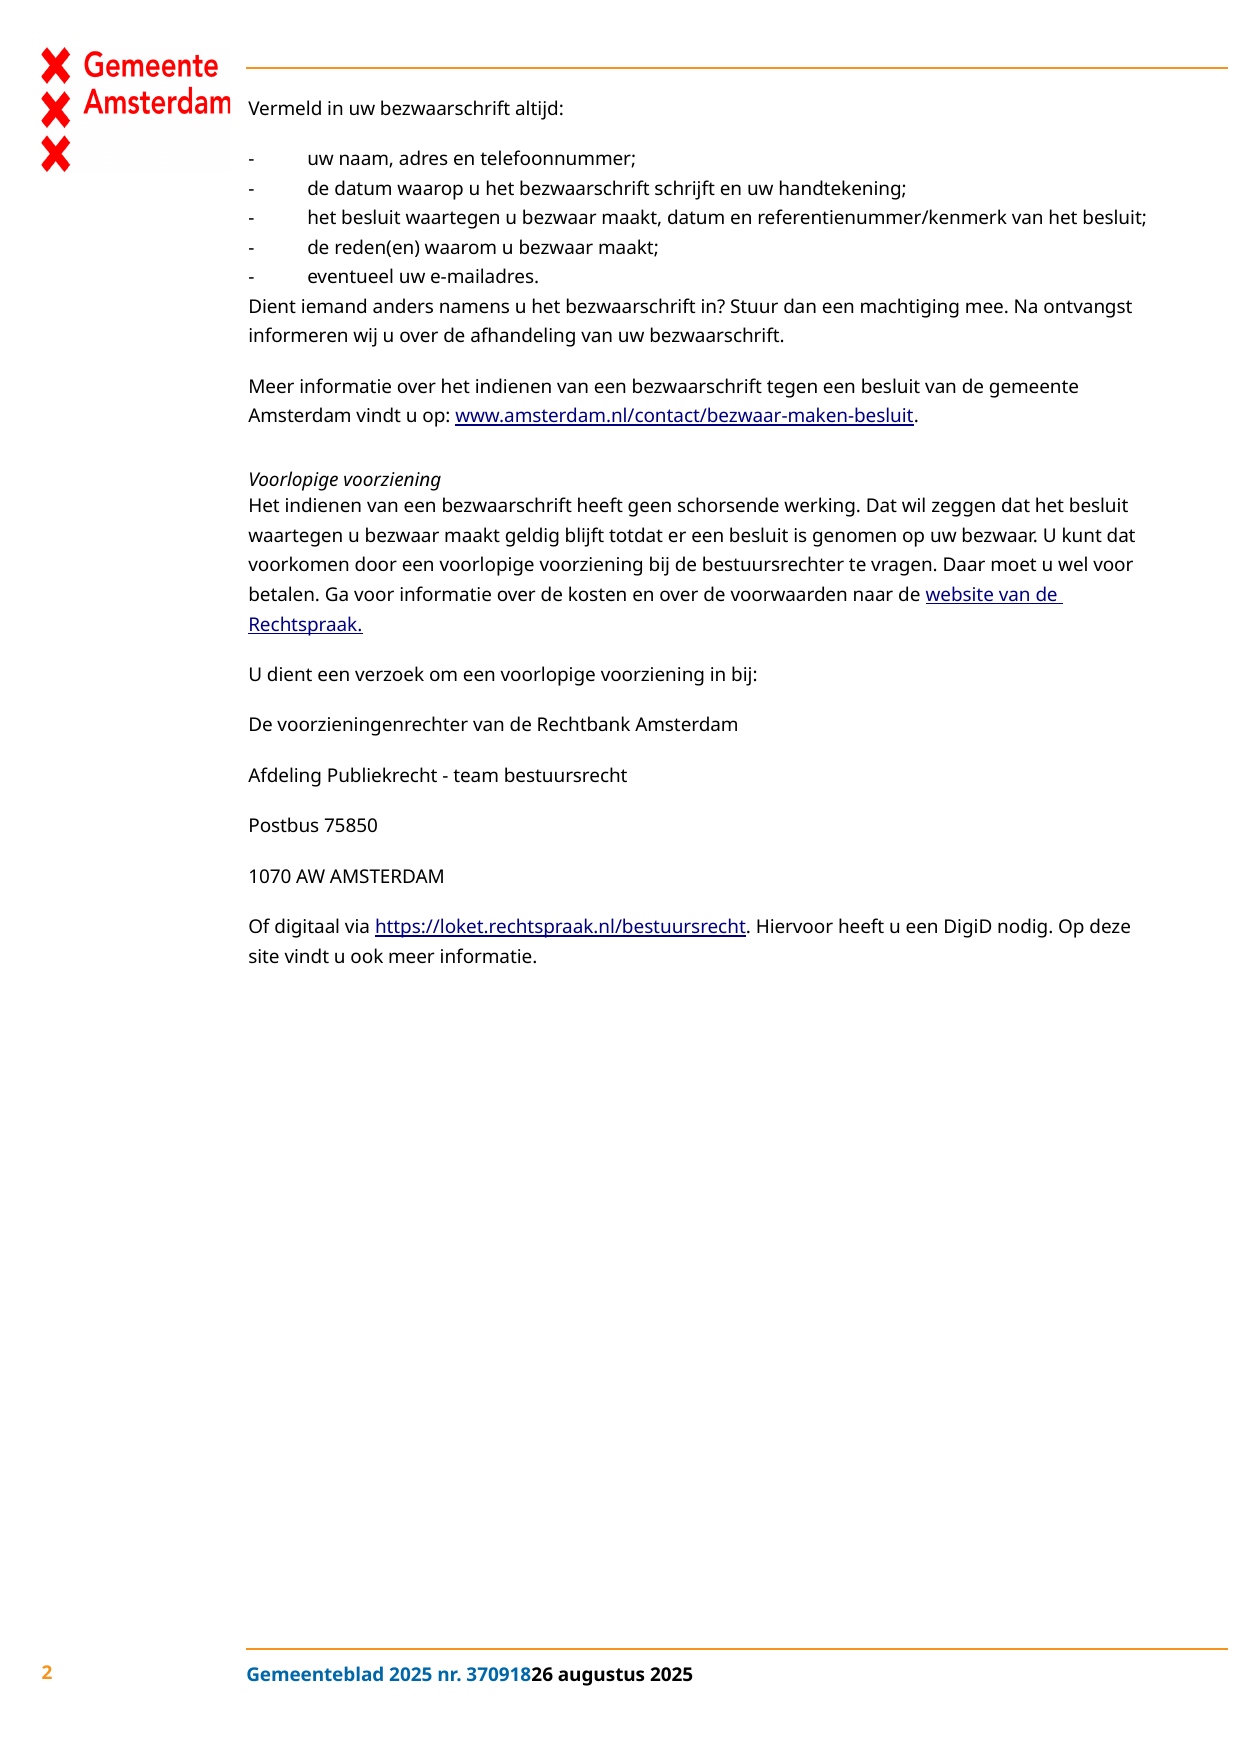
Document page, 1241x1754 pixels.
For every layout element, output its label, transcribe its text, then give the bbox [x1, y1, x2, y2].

text Vermeld in uw bezwaarschrift altijd: [248, 95, 1152, 121]
picture [41, 47, 231, 172]
list de datum waarop u het bezwaarschrift schrijft en uw handtekening; [248, 175, 1152, 201]
list eventueel uw e-mailadres. [248, 263, 1152, 289]
text De voorzieningenrechter van de Rechtbank Amsterdam [248, 712, 1152, 737]
text 1070 AW AMSTERDAM [248, 863, 1152, 888]
list uw naam, adres en telefoonnummer; [248, 145, 1152, 171]
text U dient een verzoek om een voorlopige voorziening in bij: [248, 661, 1152, 687]
text Voorlopige voorziening [248, 467, 1152, 492]
text Het indienen van een bezwaarschrift heeft geen schorsende werking. Dat wil zeggen dat het besluit waartegen u bezwaar maakt geldig blijft totdat er een besluit is genomen op uw bezwaar. U kunt dat voorkomen door een voorlopige voorziening bij de bestuursrechter te vragen. Daar moet u wel voor betalen. Ga voor informatie over de kosten en over de voorwaarden naar de website van de Rechtspraak. [248, 492, 1152, 636]
list de reden(en) waarom u bezwaar maakt; [248, 234, 1152, 260]
text Meer informatie over het indienen van een bezwaarschrift tegen een besluit van de gemeente Amsterdam vindt u op: www.amsterdam.nl/contact/bezwaar-maken-besluit. [248, 373, 1152, 428]
text Afdeling Publiekrecht - team bestuursrecht [248, 762, 1152, 788]
text Postbus 75850 [248, 812, 1152, 838]
list het besluit waartegen u bezwaar maakt, datum en referentienummer/kenmerk van het besluit; [248, 204, 1152, 230]
text Dient iemand anders namens u het bezwaarschrift in? Stuur dan een machtiging mee. Na ontvangst informeren wij u over de afhandeling van uw bezwaarschrift. [248, 293, 1152, 348]
text Of digitaal via https://loket.rechtspraak.nl/bestuursrecht. Hiervoor heeft u een DigiD nodig. Op deze site vindt u ook meer informatie. [248, 913, 1152, 968]
